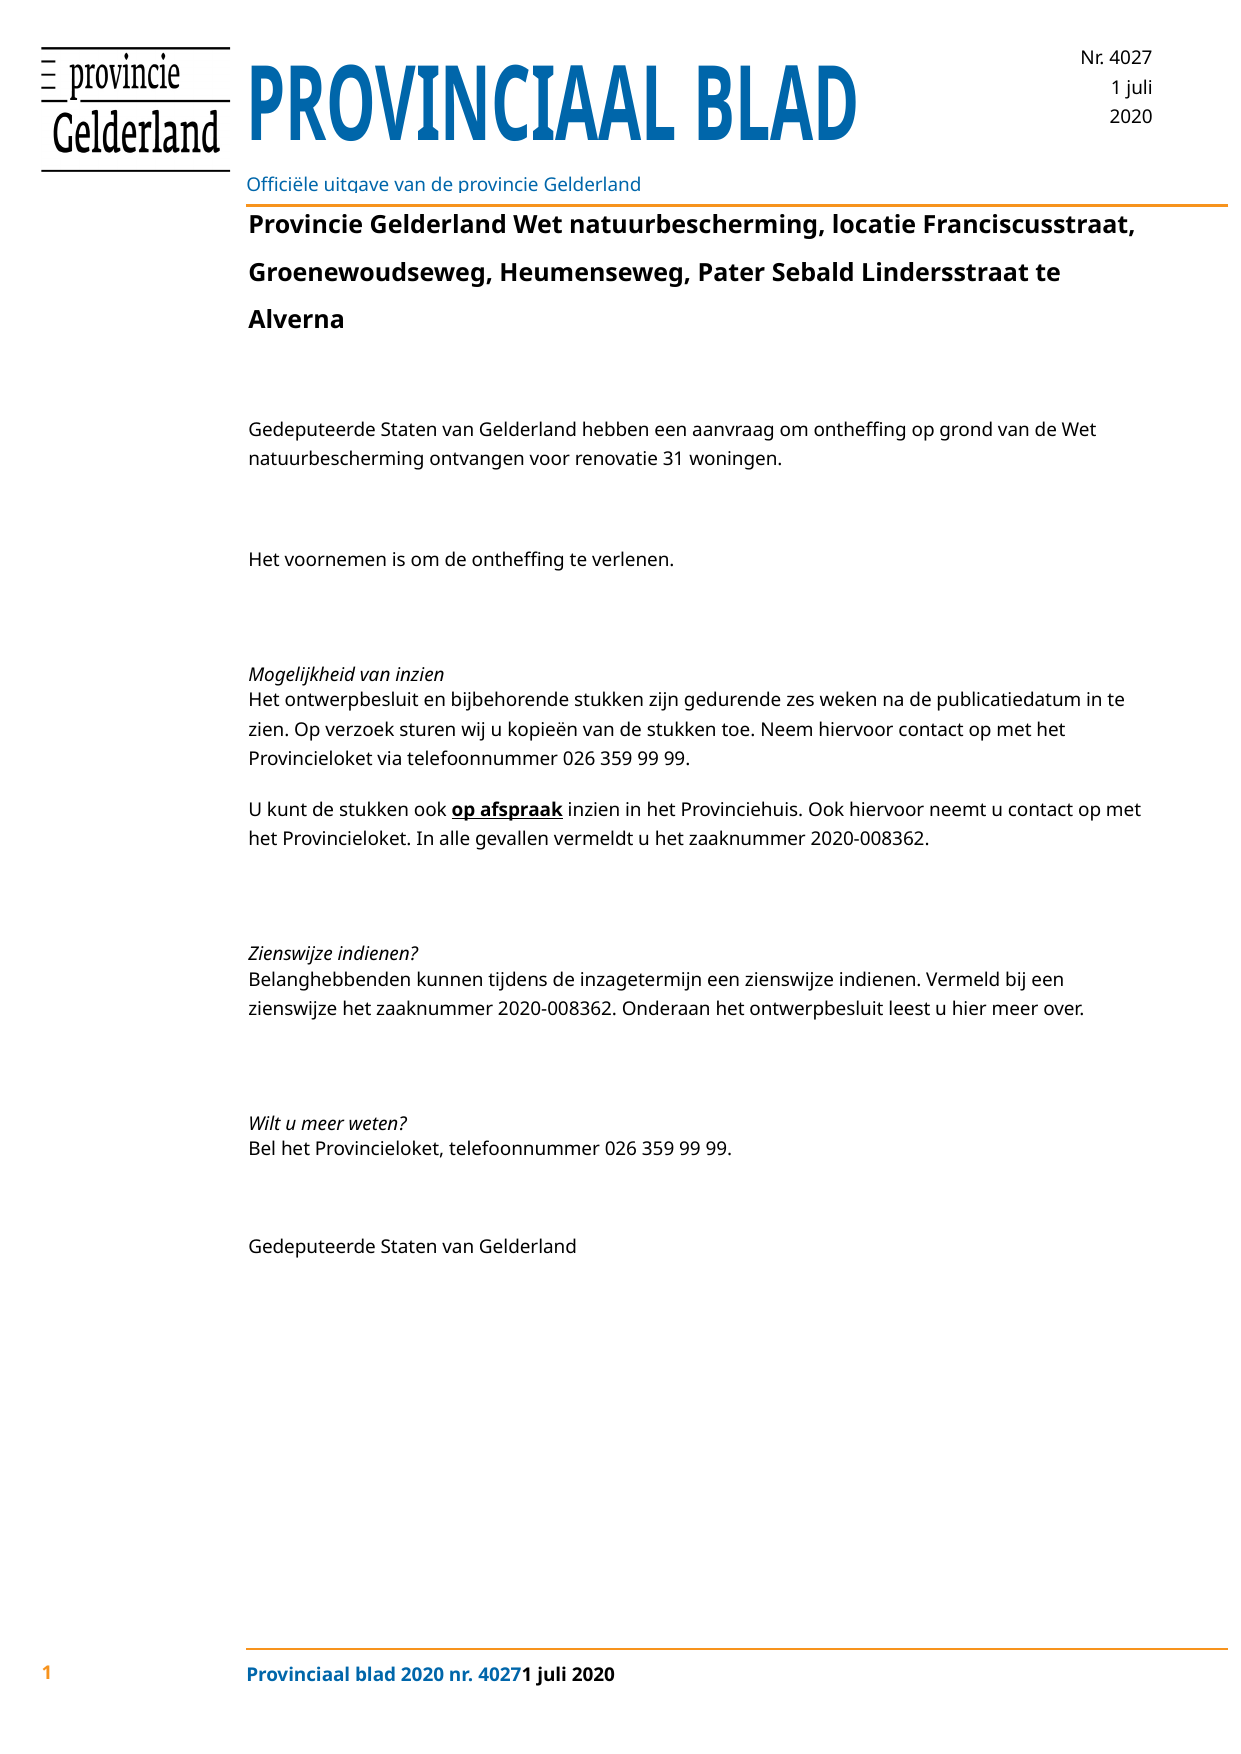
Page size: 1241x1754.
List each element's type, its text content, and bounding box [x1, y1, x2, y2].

text Zienswijze indienen? [248, 940, 1152, 966]
text Wilt u meer weten? [248, 1110, 1152, 1135]
text Gedeputeerde Staten van Gelderland [248, 1234, 1152, 1259]
text Het voornemen is om de ontheffing te verlenen. [248, 546, 1152, 572]
text Provincie Gelderland Wet natuurbescherming, locatie Franciscusstraat, Groenewoudseweg, Heumenseweg, Pater Sebald Lindersstraat te Alverna [248, 207, 1152, 336]
text Bel het Provincieloket, telefoonnummer 026 359 99 99. [248, 1135, 1152, 1161]
text U kunt de stukken ook op afspraak inzien in het Provinciehuis. Ook hiervoor neemt u contact op met het Provincieloket. In alle gevallen vermeldt u het zaaknummer 2020-008362. [248, 796, 1152, 851]
picture [41, 47, 231, 172]
text Belanghebbenden kunnen tijdens de inzagetermijn een zienswijze indienen. Vermeld bij een zienswijze het zaaknummer 2020-008362. Onderaan het ontwerpbesluit leest u hier meer over. [248, 966, 1152, 1021]
text Mogelijkheid van inzien [248, 661, 1152, 686]
text Gedeputeerde Staten van Gelderland hebben een aanvraag om ontheffing op grond van de Wet natuurbescherming ontvangen voor renovatie 31 woningen. [248, 416, 1152, 471]
text Het ontwerpbesluit en bijbehorende stukken zijn gedurende zes weken na de publicatiedatum in te zien. Op verzoek sturen wij u kopieën van de stukken toe. Neem hiervoor contact op met het Provincieloket via telefoonnummer 026 359 99 99. [248, 686, 1152, 771]
